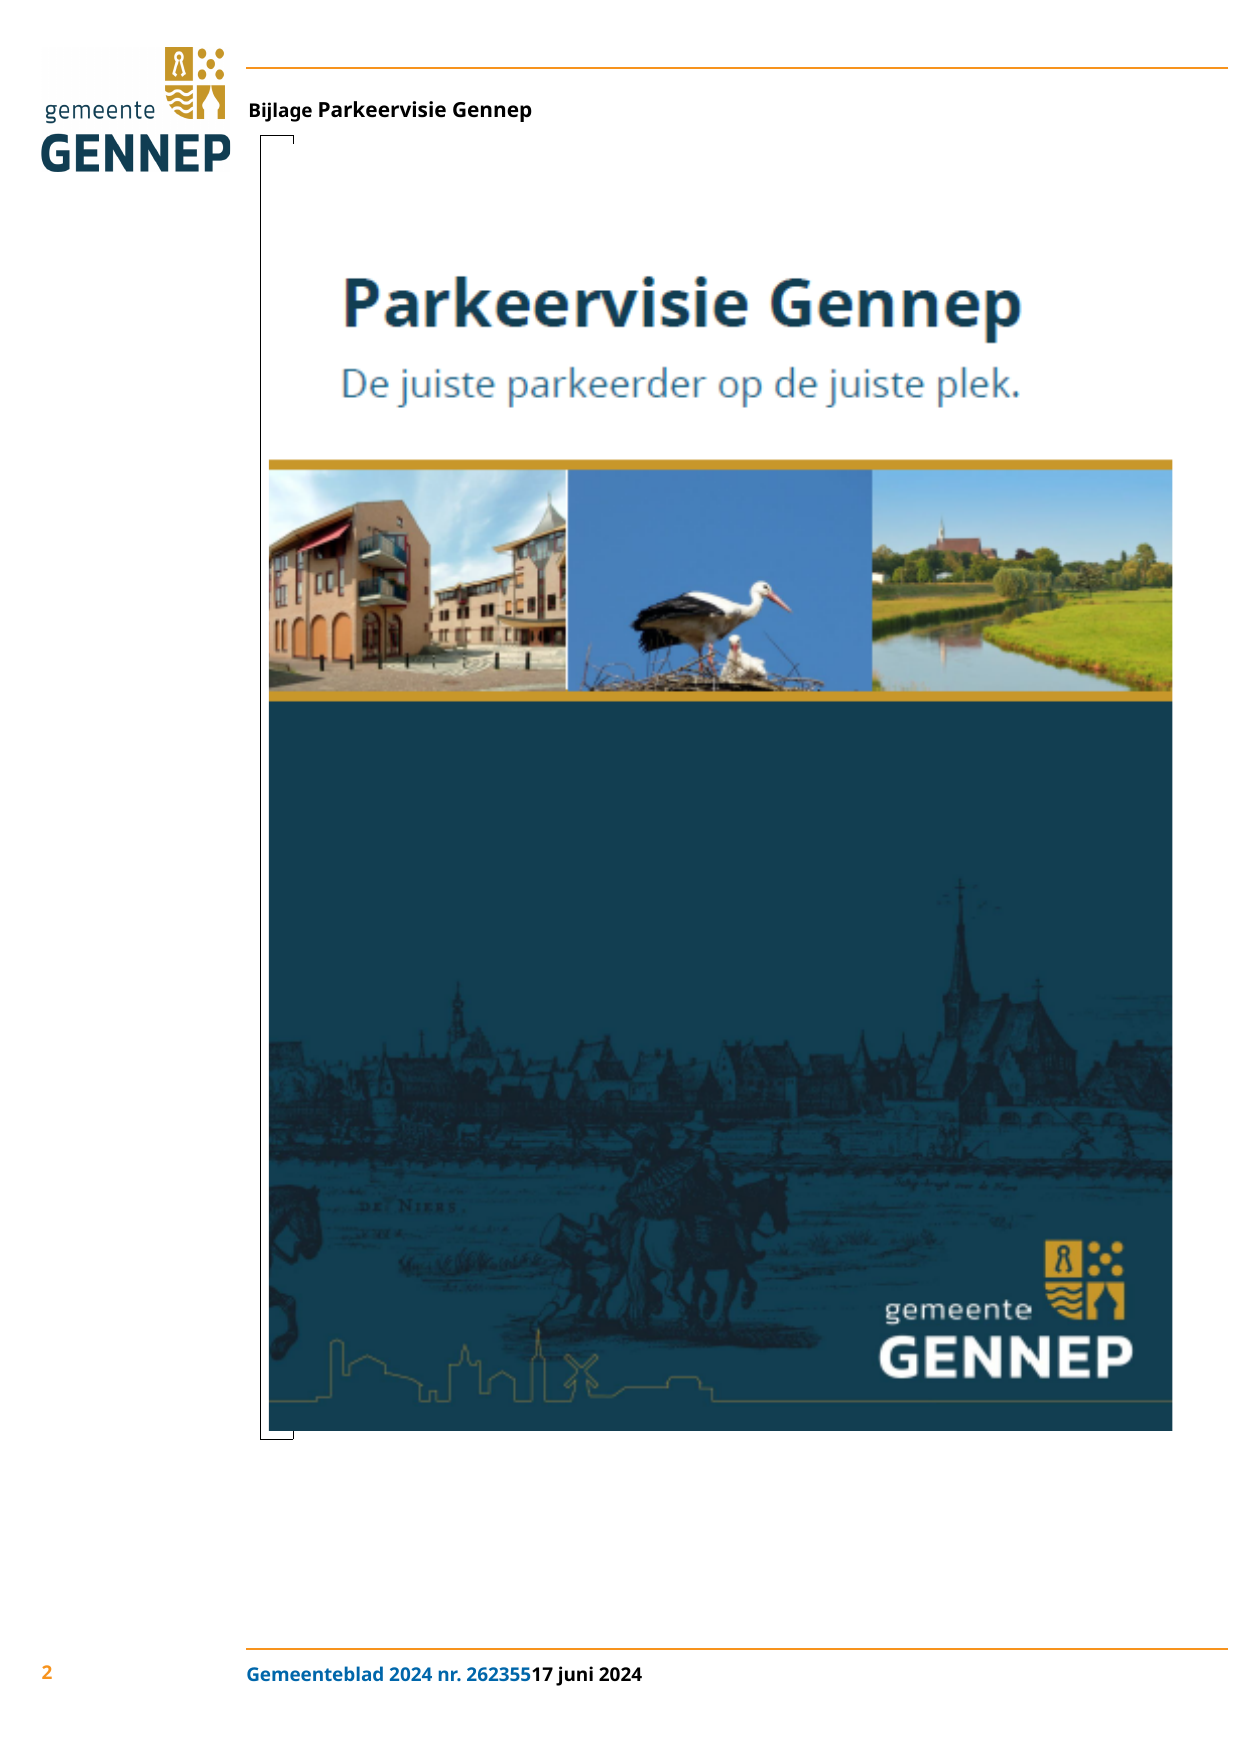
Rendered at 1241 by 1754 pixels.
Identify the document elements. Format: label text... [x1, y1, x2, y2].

picture [268, 144, 1173, 1431]
picture [41, 47, 231, 172]
text Bijlage Parkeervisie Gennep [248, 95, 1152, 123]
